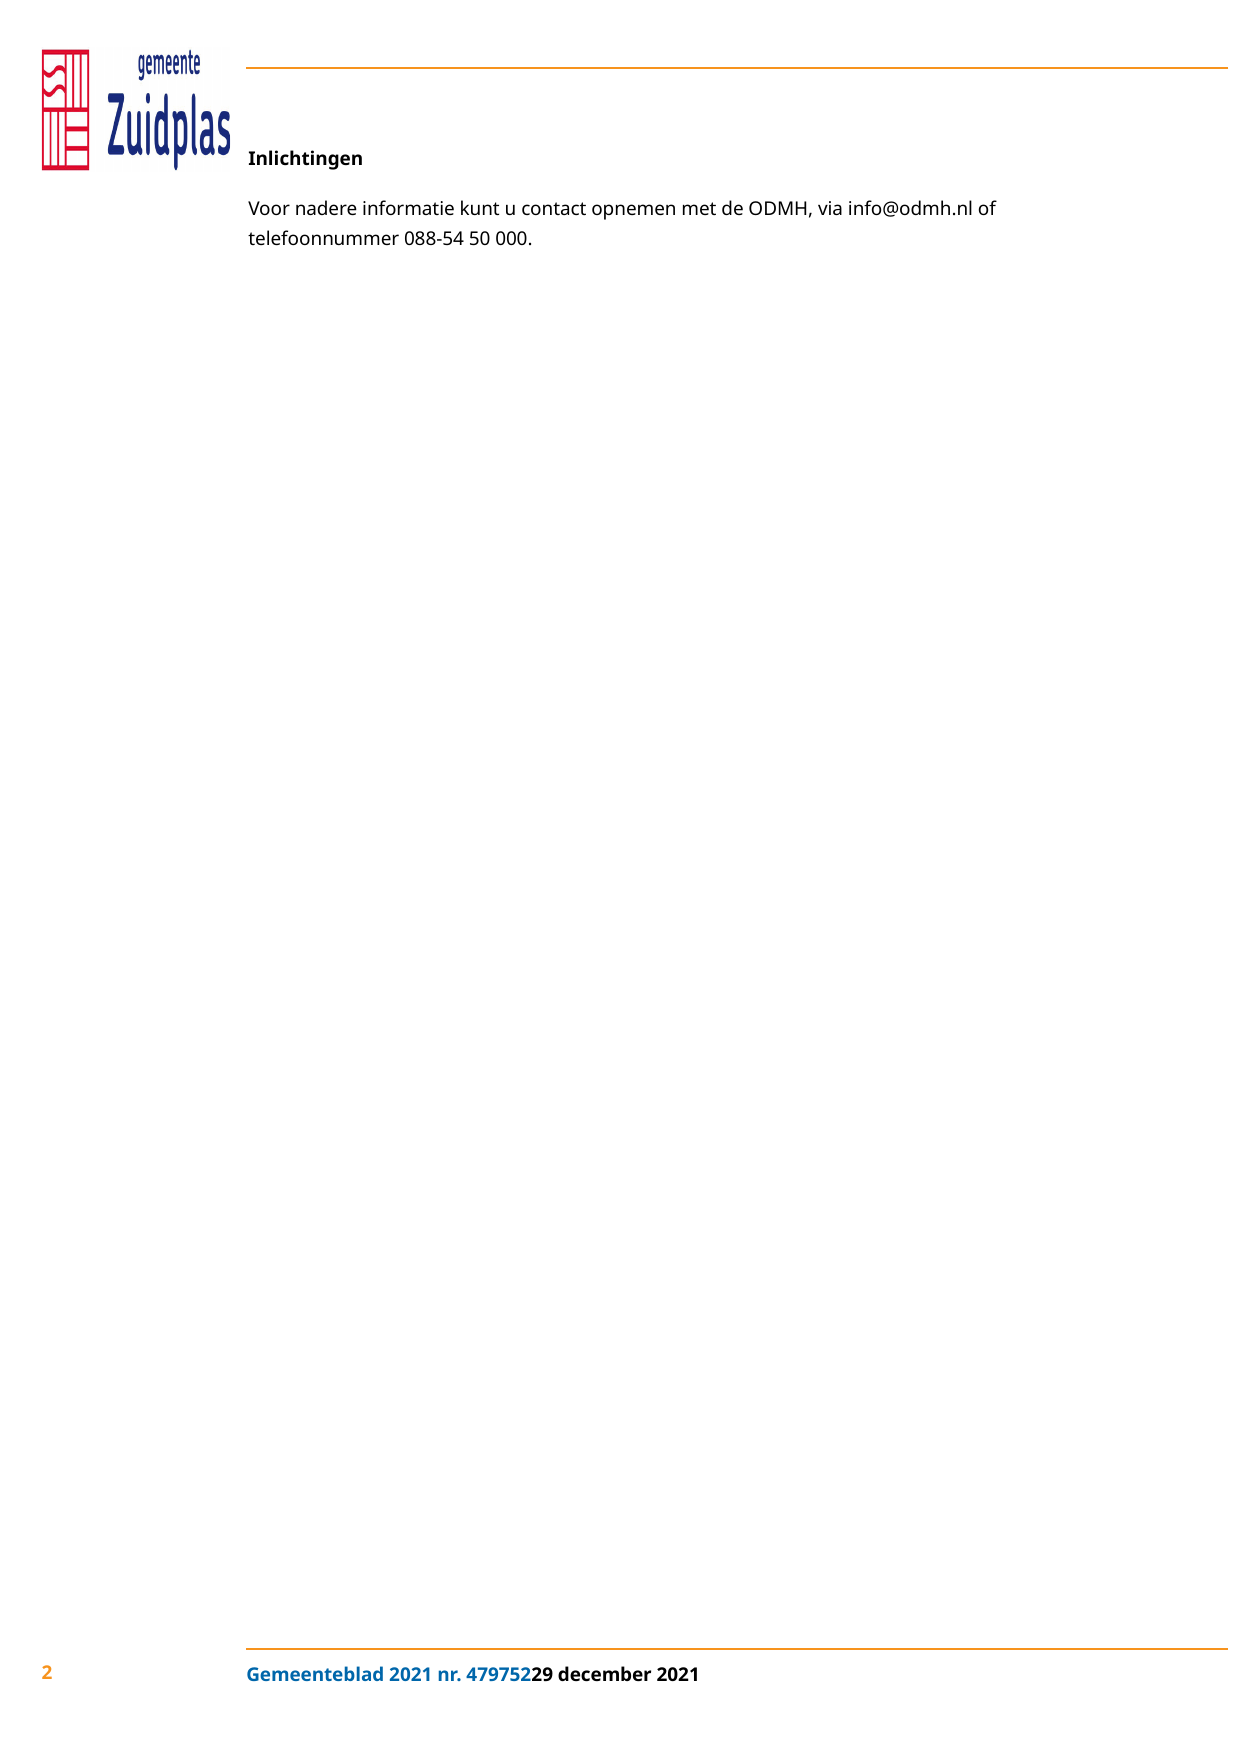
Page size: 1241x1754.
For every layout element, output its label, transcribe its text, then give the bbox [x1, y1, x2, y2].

picture [41, 47, 231, 172]
text Voor nadere informatie kunt u contact opnemen met de ODMH, via info@odmh.nl of telefoonnummer 088-54 50 000. [248, 196, 1152, 251]
text Inlichtingen [248, 145, 1152, 171]
